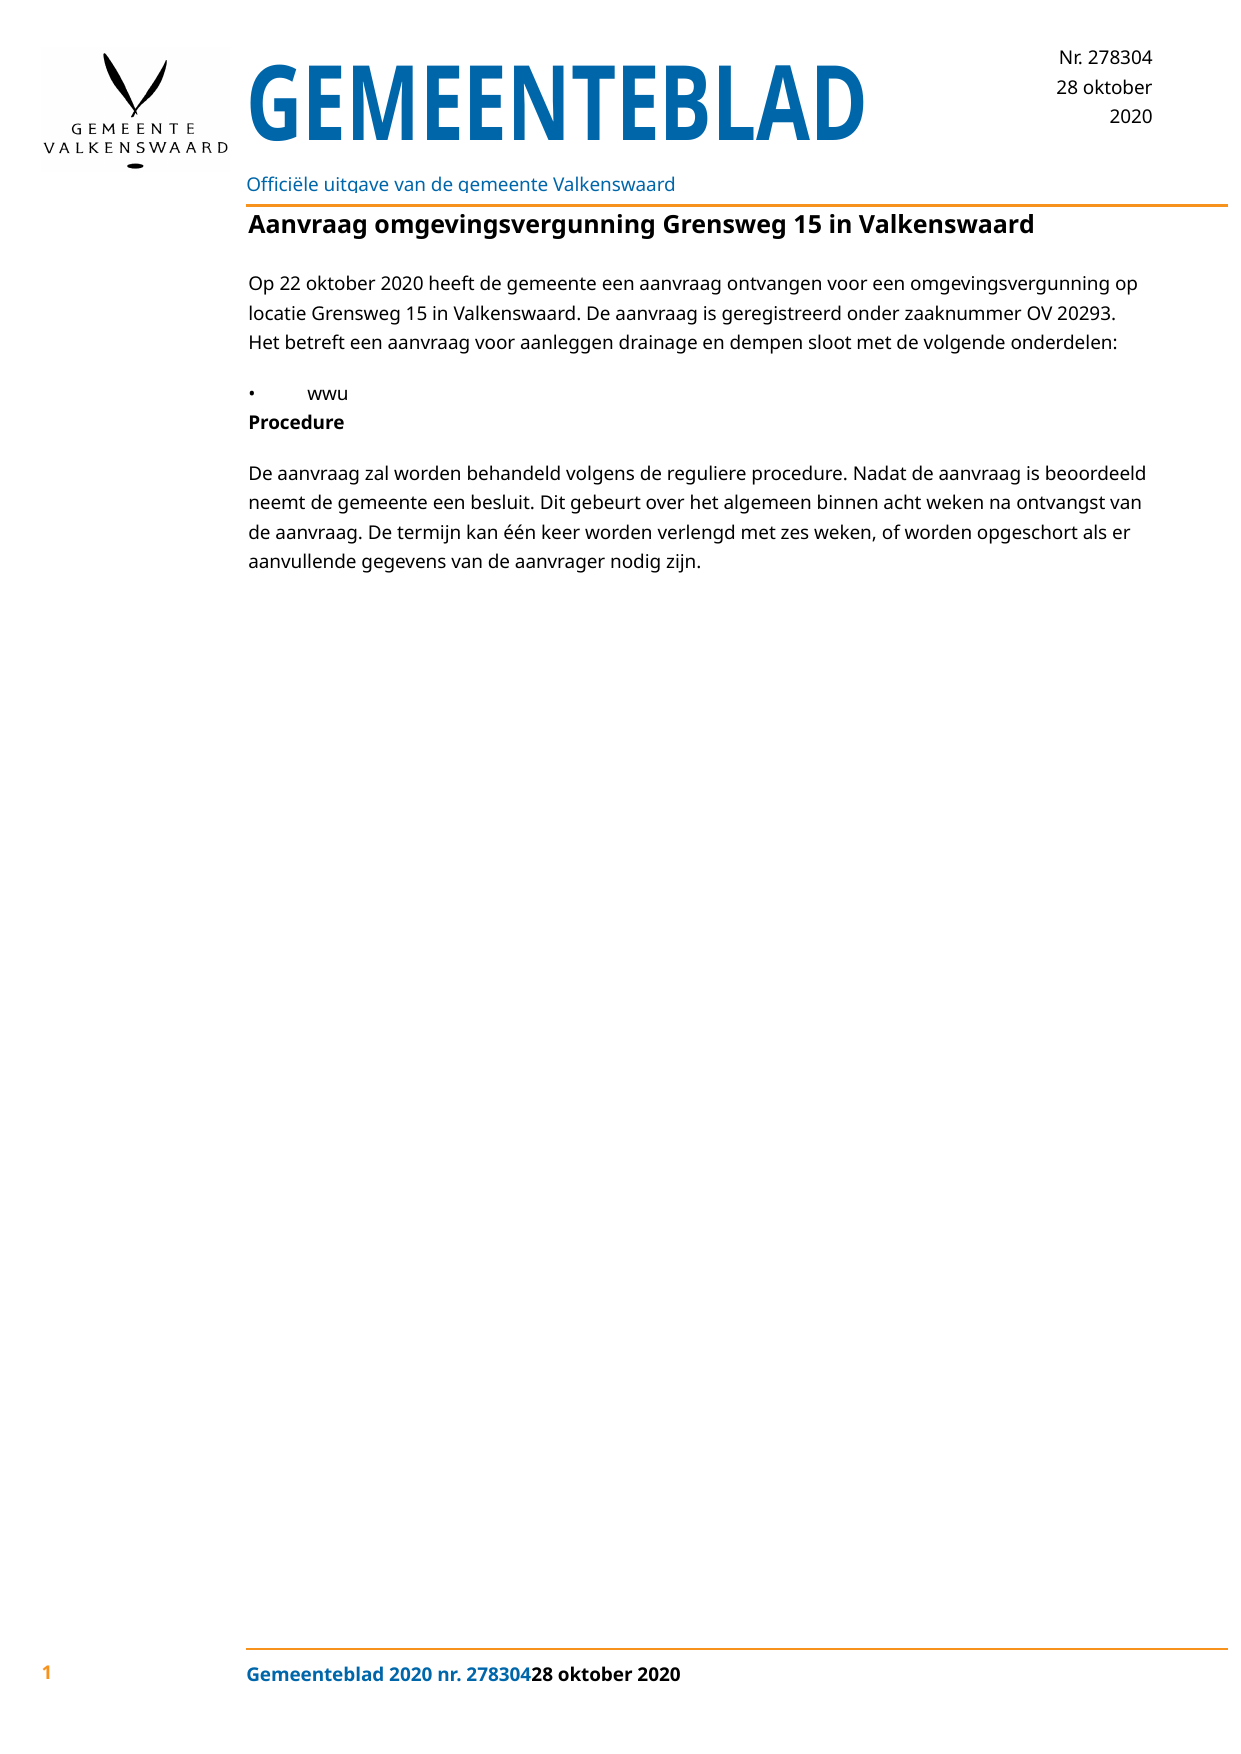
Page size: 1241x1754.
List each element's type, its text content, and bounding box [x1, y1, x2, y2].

text Procedure [248, 409, 1152, 435]
text De aanvraag zal worden behandeld volgens de reguliere procedure. Nadat de aanvraag is beoordeeld neemt de gemeente een besluit. Dit gebeurt over het algemeen binnen acht weken na ontvangst van de aanvraag. De termijn kan één keer worden verlengd met zes weken, of worden opgeschort als er aanvullende gegevens van de aanvrager nodig zijn. [248, 460, 1152, 574]
text Op 22 oktober 2020 heeft de gemeente een aanvraag ontvangen voor een omgevingsvergunning op locatie Grensweg 15 in Valkenswaard. De aanvraag is geregistreerd onder zaaknummer OV 20293. Het betreft een aanvraag voor aanleggen drainage en dempen sloot met de volgende onderdelen: [248, 270, 1152, 355]
picture [41, 47, 231, 172]
list wwu [248, 380, 1152, 406]
text Aanvraag omgevingsvergunning Grensweg 15 in Valkenswaard [248, 207, 1152, 241]
